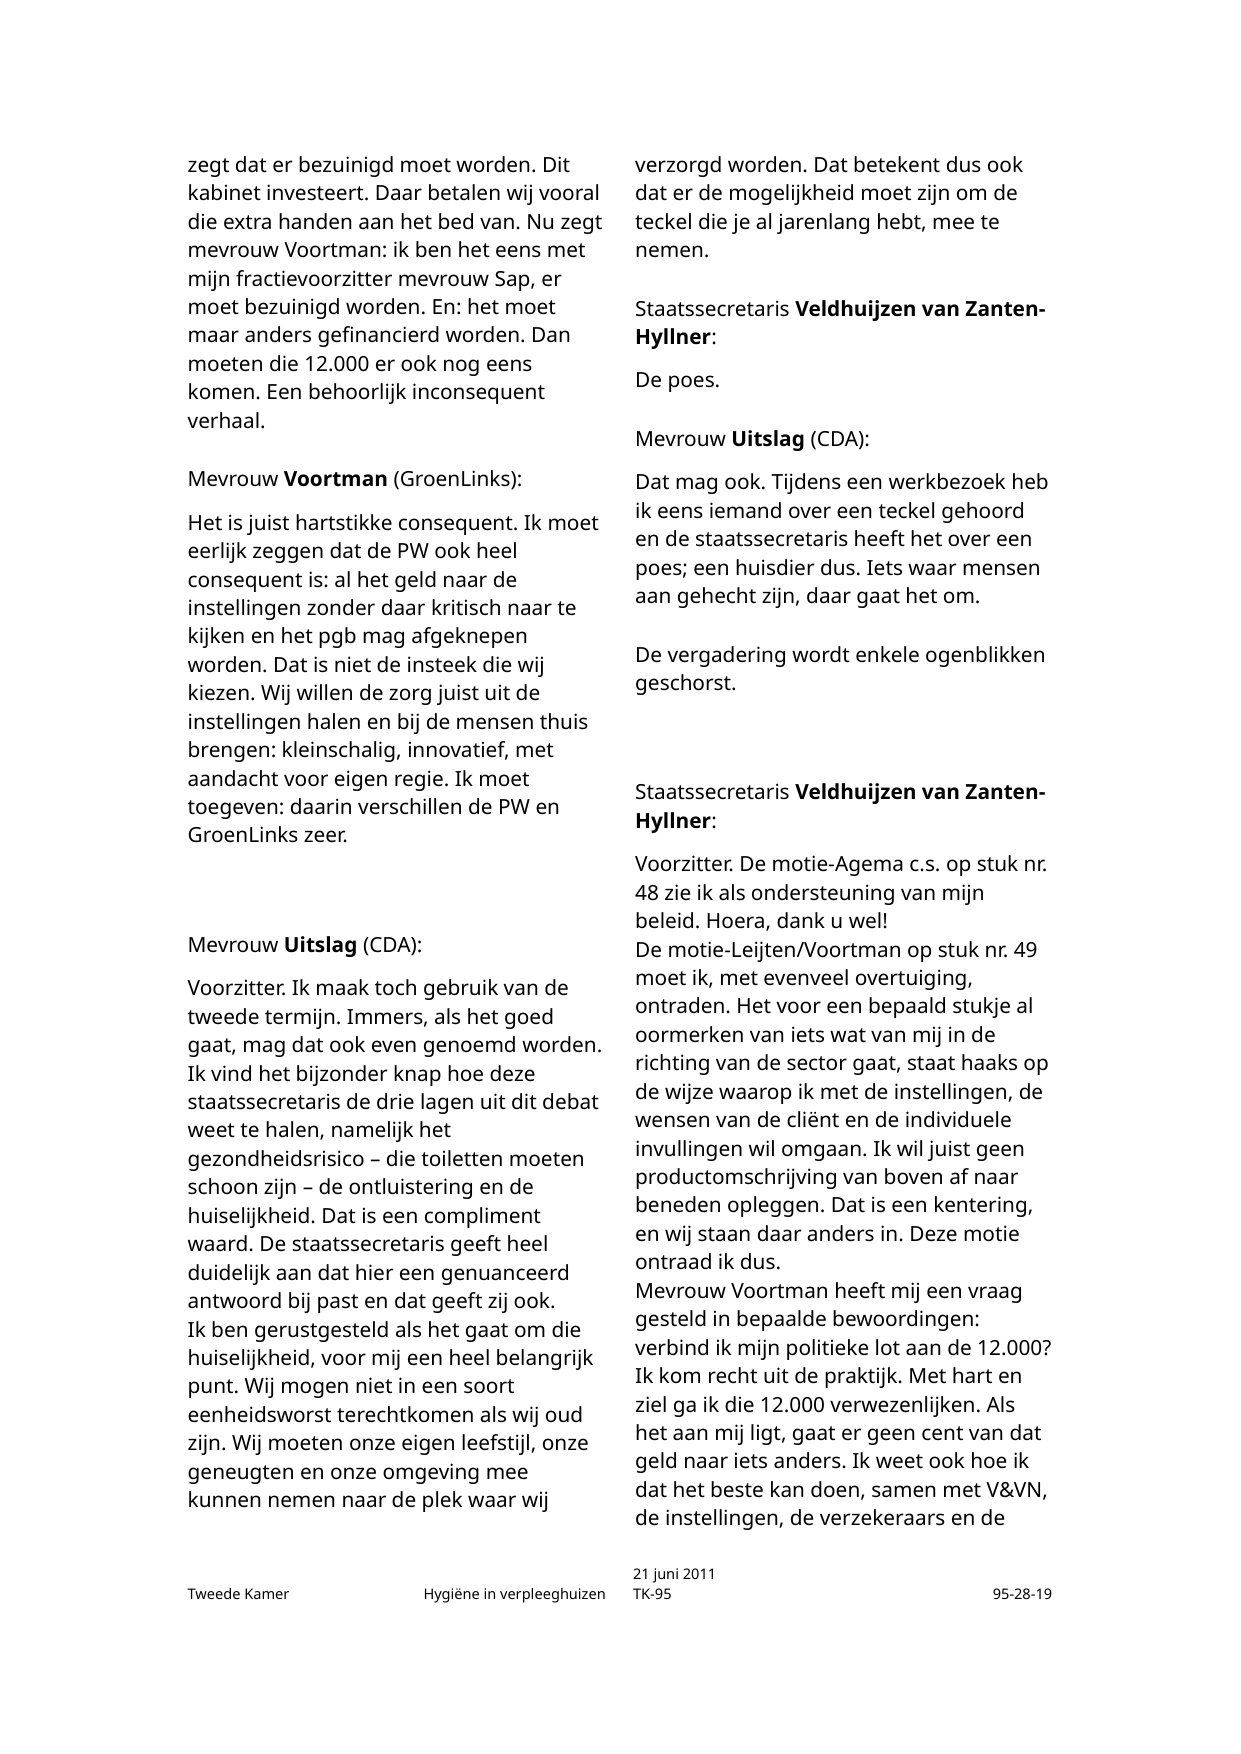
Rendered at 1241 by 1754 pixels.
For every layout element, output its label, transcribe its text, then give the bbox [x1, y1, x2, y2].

text De motie-Leijten/Voortman op stuk nr. 49 moet ik, met evenveel overtuiging, ontraden. Het voor een bepaald stukje al oormerken van iets wat van mij in de richting van de sector gaat, staat haaks op de wijze waarop ik met de instellingen, de wensen van de cliënt en de individuele invullingen wil omgaan. Ik wil juist geen productomschrijving van boven af naar beneden opleggen. Dat is een kentering, en wij staan daar anders in. Deze motie ontraad ik dus. [635, 935, 1053, 1276]
text De poes. [635, 366, 1053, 394]
text  [635, 727, 1053, 755]
text Mevrouw Uitslag (CDA): [635, 424, 1053, 452]
text Het is juist hartstikke consequent. Ik moet eerlijk zeggen dat de PW ook heel consequent is: al het geld naar de instellingen zonder daar kritisch naar te kijken en het pgb mag afgeknepen worden. Dat is niet de insteek die wij kiezen. Wij willen de zorg juist uit de instellingen halen en bij de mensen thuis brengen: kleinschalig, innovatief, met aandacht voor eigen regie. Ik moet toegeven: daarin verschillen de PW en GroenLinks zeer. [187, 508, 605, 849]
text Mevrouw Voortman heeft mij een vraag gesteld in bepaalde bewoordingen: verbind ik mijn politieke lot aan de 12.000? Ik kom recht uit de praktijk. Met hart en ziel ga ik die 12.000 verwezenlijken. Als het aan mij ligt, gaat er geen cent van dat geld naar iets anders. Ik weet ook hoe ik dat het beste kan doen, samen met V&VN, de instellingen, de verzekeraars en de [635, 1276, 1053, 1532]
text Mevrouw Voortman (GroenLinks): [187, 464, 605, 493]
text verzorgd worden. Dat betekent dus ook dat er de mogelijkheid moet zijn om de teckel die je al jarenlang hebt, mee te nemen. [635, 150, 1053, 264]
text Voorzitter. De motie-Agema c.s. op stuk nr. 48 zie ik als ondersteuning van mijn beleid. Hoera, dank u wel! [635, 849, 1053, 935]
text zegt dat er bezuinigd moet worden. Dit kabinet investeert. Daar betalen wij vooral die extra handen aan het bed van. Nu zegt mevrouw Voortman: ik ben het eens met mijn fractievoorzitter mevrouw Sap, er moet bezuinigd worden. En: het moet maar anders gefinancierd worden. Dan moeten die 12.000 er ook nog eens komen. Een behoorlijk inconsequent verhaal. [187, 150, 605, 434]
text Staatssecretaris Veldhuijzen van Zanten-Hyllner: [635, 777, 1053, 834]
text Dat mag ook. Tijdens een werkbezoek heb ik eens iemand over een teckel gehoord en de staatssecretaris heeft het over een poes; een huisdier dus. Iets waar mensen aan gehecht zijn, daar gaat het om. [635, 467, 1053, 610]
text De vergadering wordt enkele ogenblikken geschorst. [635, 640, 1053, 697]
text Voorzitter. Ik maak toch gebruik van de tweede termijn. Immers, als het goed gaat, mag dat ook even genoemd worden. Ik vind het bijzonder knap hoe deze staatssecretaris de drie lagen uit dit debat weet te halen, namelijk het gezondheidsrisico – die toiletten moeten schoon zijn – de ontluistering en de huiselijkheid. Dat is een compliment waard. De staatssecretaris geeft heel duidelijk aan dat hier een genuanceerd antwoord bij past en dat geeft zij ook. [187, 973, 605, 1315]
text Staatssecretaris Veldhuijzen van Zanten-Hyllner: [635, 294, 1053, 351]
text Ik ben gerustgesteld als het gaat om die huiselijkheid, voor mij een heel belangrijk punt. Wij mogen niet in een soort eenheidsworst terechtkomen als wij oud zijn. Wij moeten onze eigen leefstijl, onze geneugten en onze omgeving mee kunnen nemen naar de plek waar wij [187, 1315, 605, 1514]
text  [187, 879, 605, 907]
text Mevrouw Uitslag (CDA): [187, 930, 605, 958]
